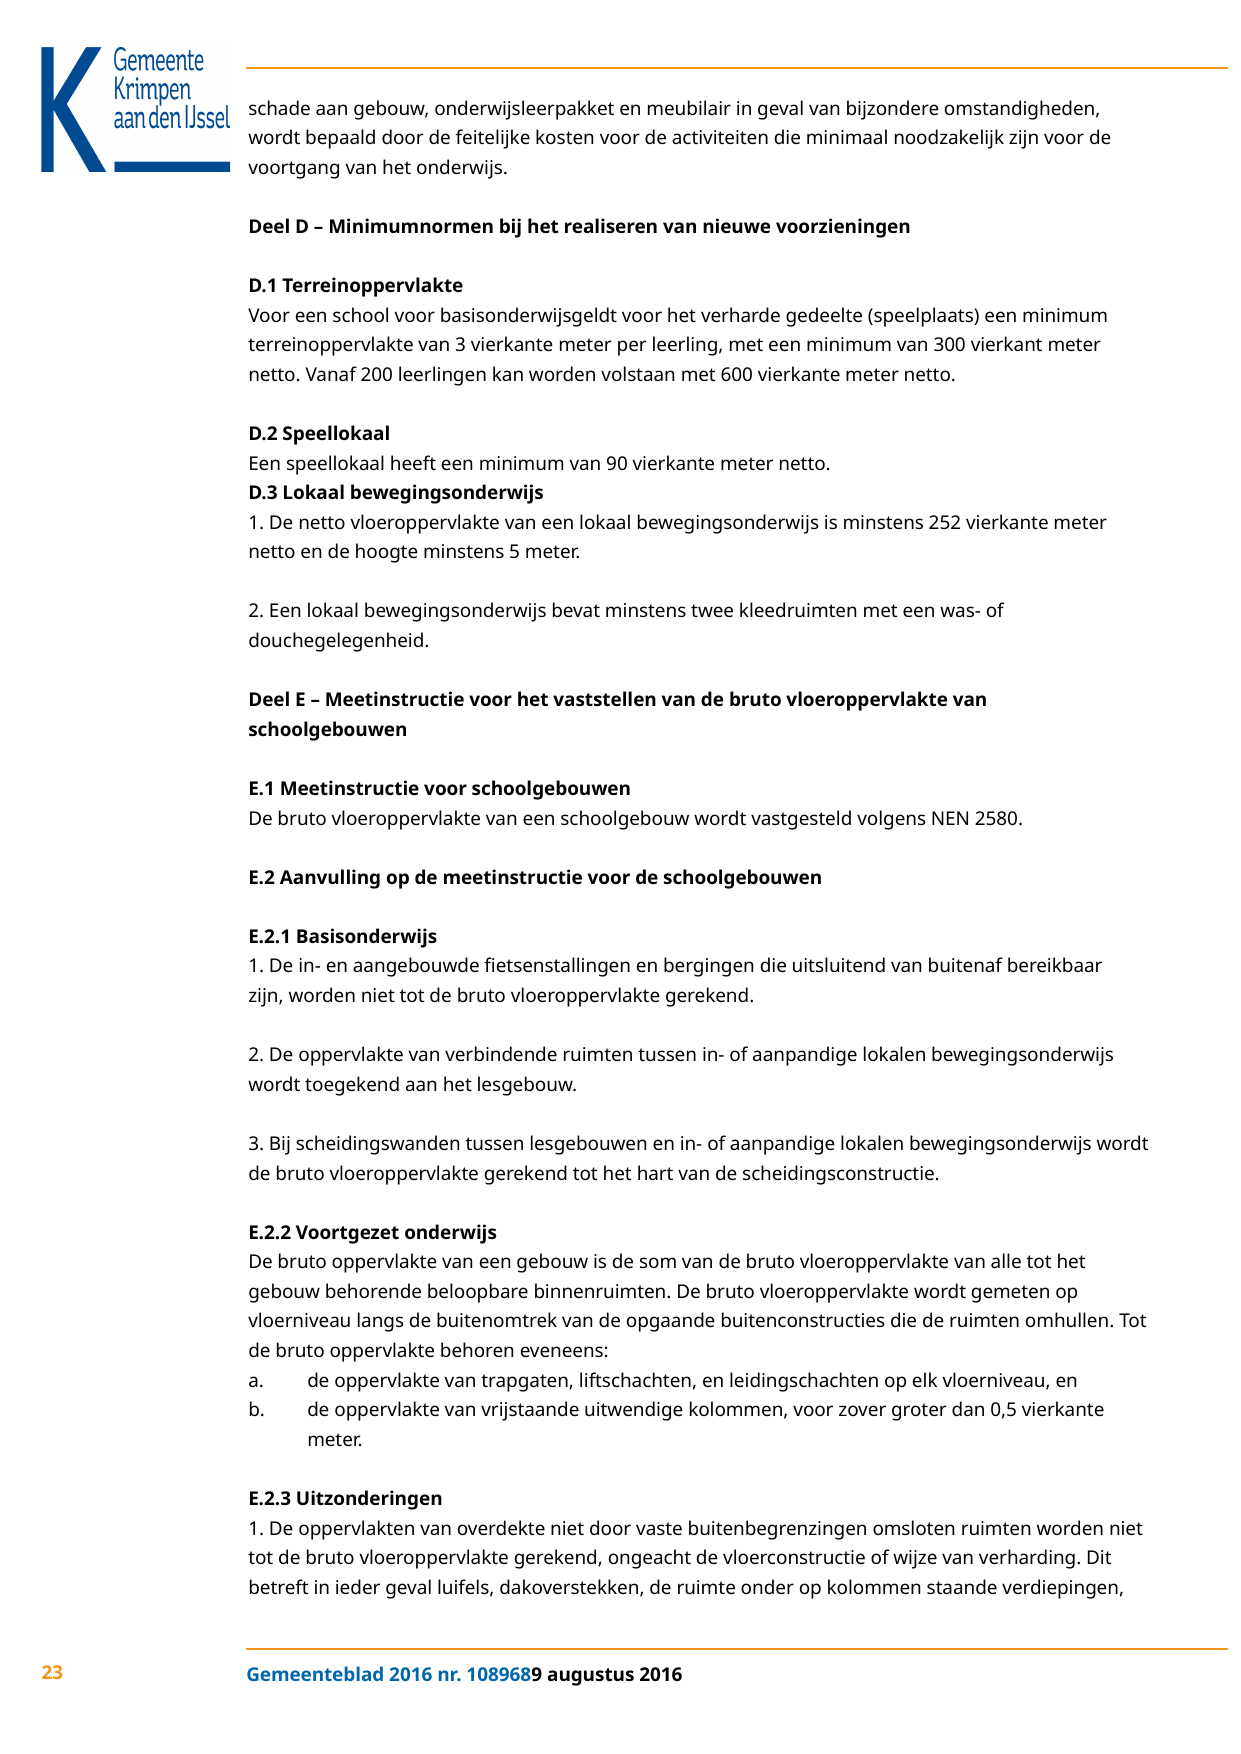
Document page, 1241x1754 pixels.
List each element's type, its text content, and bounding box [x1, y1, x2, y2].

text E.2.2 Voortgezet onderwijs [248, 1219, 1152, 1245]
text D.1 Terreinoppervlakte [248, 272, 1152, 298]
text zijn, worden niet tot de bruto vloeroppervlakte gerekend. [248, 982, 1152, 1008]
text Voor een school voor basisonderwijsgeldt voor het verharde gedeelte (speelplaats) een minimum terreinoppervlakte van 3 vierkante meter per leerling, met een minimum van 300 vierkant meter netto. Vanaf 200 leerlingen kan worden volstaan met 600 vierkante meter netto. [248, 302, 1152, 387]
text 1. De netto vloeroppervlakte van een lokaal bewegingsonderwijs is minstens 252 vierkante meter netto en de hoogte minstens 5 meter. [248, 509, 1152, 564]
text E.2 Aanvulling op de meetinstructie voor de schoolgebouwen [248, 864, 1152, 890]
text 3. Bij scheidingswanden tussen lesgebouwen en in- of aanpandige lokalen bewegingsonderwijs wordt de bruto vloeroppervlakte gerekend tot het hart van de scheidingsconstructie. [248, 1130, 1152, 1186]
text E.2.1 Basisonderwijs [248, 923, 1152, 949]
text D.2 Speellokaal [248, 420, 1152, 446]
text E.1 Meetinstructie voor schoolgebouwen [248, 775, 1152, 801]
text Een speellokaal heeft een minimum van 90 vierkante meter netto. [248, 450, 1152, 476]
text 1. De in- en aangebouwde fietsenstallingen en bergingen die uitsluitend van buitenaf bereikbaar [248, 953, 1152, 978]
text Deel D – Minimumnormen bij het realiseren van nieuwe voorzieningen [248, 213, 1152, 239]
text E.2.3 Uitzonderingen [248, 1485, 1152, 1511]
text De bruto vloeroppervlakte van een schoolgebouw wordt vastgesteld volgens NEN 2580. [248, 805, 1152, 831]
list de oppervlakte van trapgaten, liftschachten, en leidingschachten op elk vloerniveau, en [248, 1367, 1152, 1393]
picture [41, 47, 231, 172]
text De bruto oppervlakte van een gebouw is de som van de bruto vloeroppervlakte van alle tot het gebouw behorende beloopbare binnenruimten. De bruto vloeroppervlakte wordt gemeten op vloerniveau langs de buitenomtrek van de opgaande buitenconstructies die de ruimten omhullen. Tot de bruto oppervlakte behoren eveneens: [248, 1248, 1152, 1363]
text D.3 Lokaal bewegingsonderwijs [248, 479, 1152, 505]
text 2. Een lokaal bewegingsonderwijs bevat minstens twee kleedruimten met een was- of douchegelegenheid. [248, 598, 1152, 653]
text 1. De oppervlakten van overdekte niet door vaste buitenbegrenzingen omsloten ruimten worden niet tot de bruto vloeroppervlakte gerekend, ongeacht de vloerconstructie of wijze van verharding. Dit betreft in ieder geval luifels, dakoverstekken, de ruimte onder op kolommen staande verdiepingen, [248, 1515, 1152, 1600]
text 2. De oppervlakte van verbindende ruimten tussen in- of aanpandige lokalen bewegingsonderwijs wordt toegekend aan het lesgebouw. [248, 1041, 1152, 1097]
text Deel E – Meetinstructie voor het vaststellen van de bruto vloeroppervlakte van schoolgebouwen [248, 686, 1152, 742]
list de oppervlakte van vrijstaande uitwendige kolommen, voor zover groter dan 0,5 vierkante meter. [248, 1396, 1152, 1452]
text schade aan gebouw, onderwijsleerpakket en meubilair in geval van bijzondere omstandigheden, wordt bepaald door de feitelijke kosten voor de activiteiten die minimaal noodzakelijk zijn voor de voortgang van het onderwijs. [248, 95, 1152, 180]
